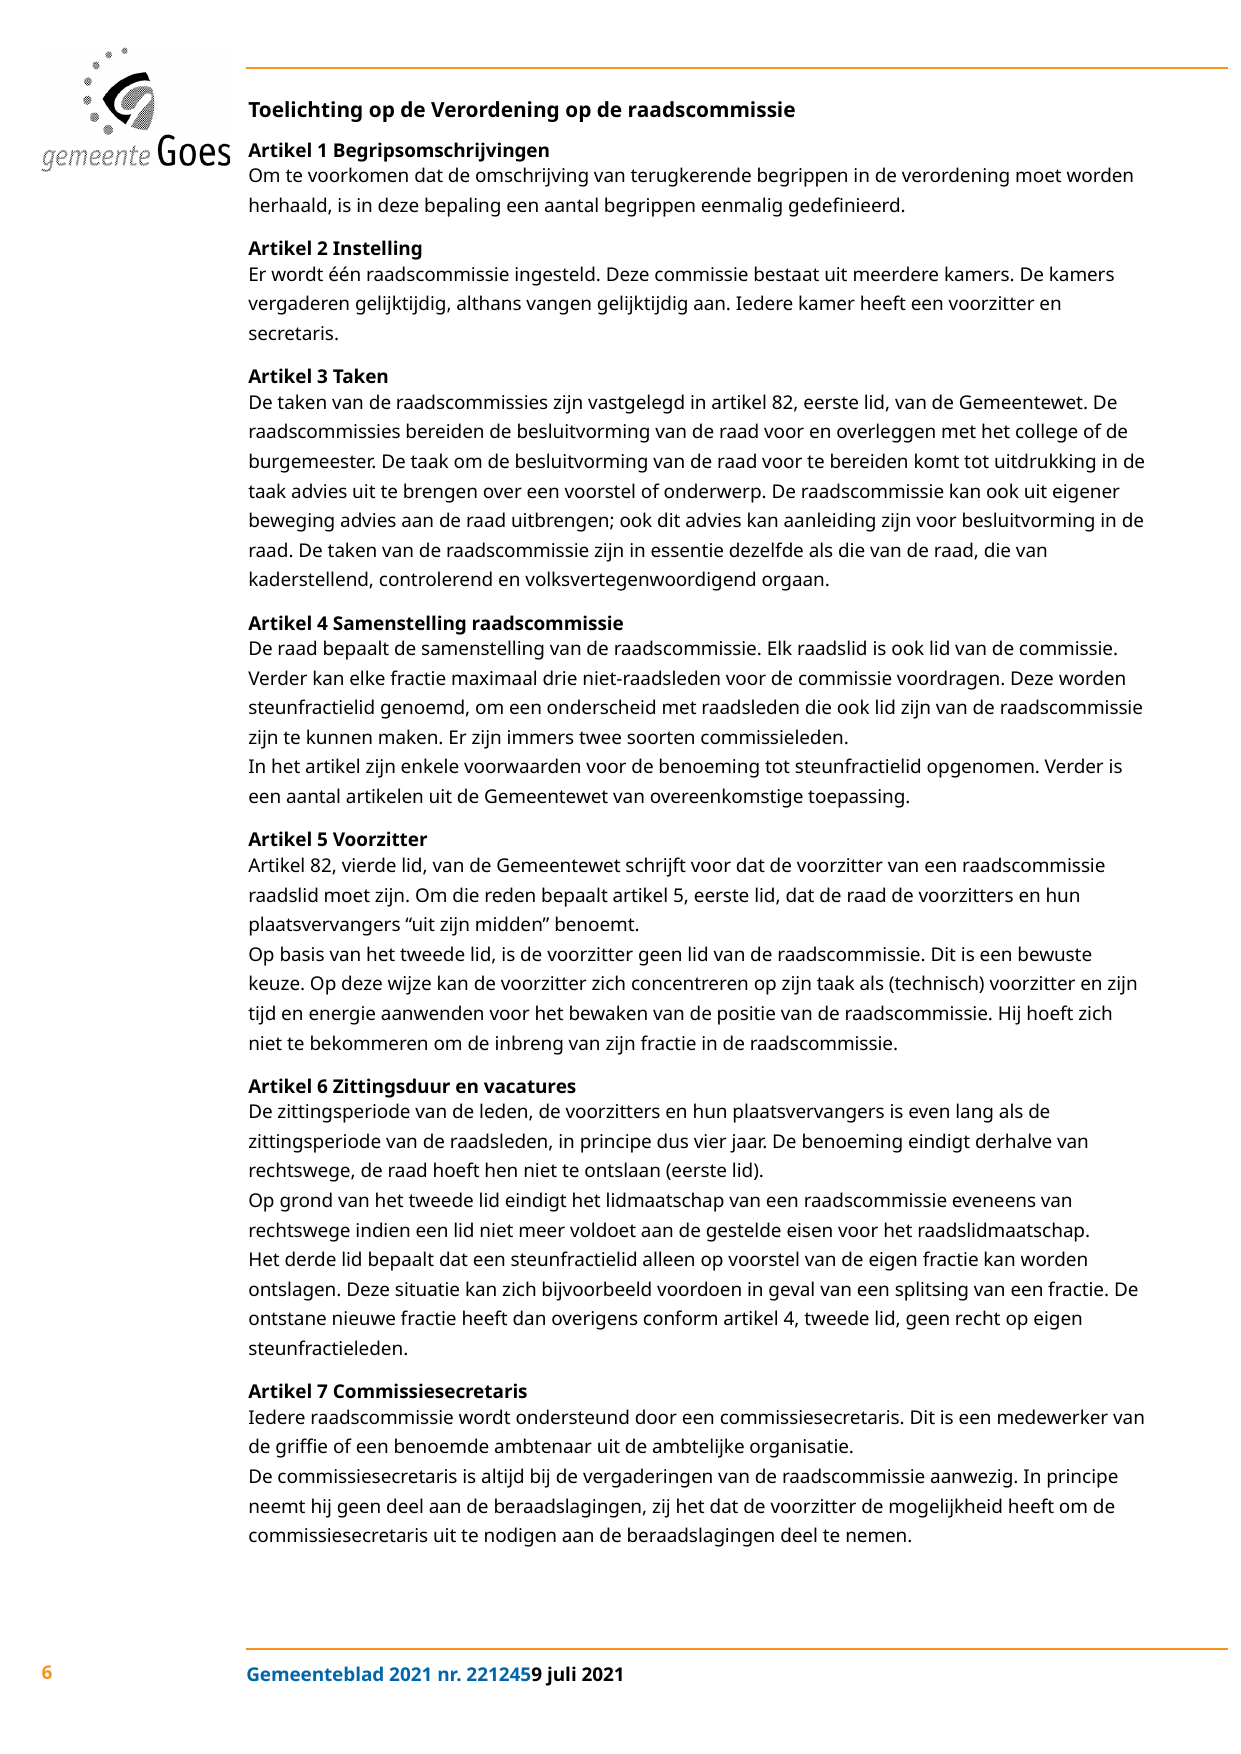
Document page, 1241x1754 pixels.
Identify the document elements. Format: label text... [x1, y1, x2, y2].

text In het artikel zijn enkele voorwaarden voor de benoeming tot steunfractielid opgenomen. Verder is een aantal artikelen uit de Gemeentewet van overeenkomstige toepassing. [248, 754, 1152, 809]
text Artikel 3 Taken [248, 363, 1152, 389]
text De commissiesecretaris is altijd bij de vergaderingen van de raadscommissie aanwezig. In principe neemt hij geen deel aan de beraadslagingen, zij het dat de voorzitter de mogelijkheid heeft om de commissiesecretaris uit te nodigen aan de beraadslagingen deel te nemen. [248, 1463, 1152, 1548]
text Artikel 4 Samenstelling raadscommissie [248, 610, 1152, 635]
text Het derde lid bepaalt dat een steunfractielid alleen op voorstel van de eigen fractie kan worden ontslagen. Deze situatie kan zich bijvoorbeeld voordoen in geval van een splitsing van een fractie. De ontstane nieuwe fractie heeft dan overigens conform artikel 4, tweede lid, geen recht op eigen steunfractieleden. [248, 1246, 1152, 1361]
text De raad bepaalt de samenstelling van de raadscommissie. Elk raadslid is ook lid van de commissie. Verder kan elke fractie maximaal drie niet-raadsleden voor de commissie voordragen. Deze worden steunfractielid genoemd, om een onderscheid met raadsleden die ook lid zijn van de raadscommissie zijn te kunnen maken. Er zijn immers twee soorten commissieleden. [248, 635, 1152, 750]
text Iedere raadscommissie wordt ondersteund door een commissiesecretaris. Dit is een medewerker van de griffie of een benoemde ambtenaar uit de ambtelijke organisatie. [248, 1404, 1152, 1459]
text Toelichting op de Verordening op de raadscommissie [248, 95, 1152, 123]
text De taken van de raadscommissies zijn vastgelegd in artikel 82, eerste lid, van de Gemeentewet. De raadscommissies bereiden de besluitvorming van de raad voor en overleggen met het college of de burgemeester. De taak om de besluitvorming van de raad voor te bereiden komt tot uitdrukking in de taak advies uit te brengen over een voorstel of onderwerp. De raadscommissie kan ook uit eigener beweging advies aan de raad uitbrengen; ook dit advies kan aanleiding zijn voor besluitvorming in de raad. De taken van de raadscommissie zijn in essentie dezelfde als die van de raad, die van kaderstellend, controlerend en volksvertegenwoordigend orgaan. [248, 389, 1152, 592]
text De zittingsperiode van de leden, de voorzitters en hun plaatsvervangers is even lang als de zittingsperiode van de raadsleden, in principe dus vier jaar. De benoeming eindigt derhalve van rechtswege, de raad hoeft hen niet te ontslaan (eerste lid). [248, 1098, 1152, 1183]
text Artikel 1 Begripsomschrijvingen [248, 137, 1152, 163]
text Op grond van het tweede lid eindigt het lidmaatschap van een raadscommissie eveneens van rechtswege indien een lid niet meer voldoet aan de gestelde eisen voor het raadslidmaatschap. [248, 1187, 1152, 1243]
text Artikel 2 Instelling [248, 235, 1152, 261]
text Artikel 5 Voorzitter [248, 826, 1152, 852]
text Artikel 6 Zittingsduur en vacatures [248, 1073, 1152, 1098]
text Er wordt één raadscommissie ingesteld. Deze commissie bestaat uit meerdere kamers. De kamers vergaderen gelijktijdig, althans vangen gelijktijdig aan. Iedere kamer heeft een voorzitter en secretaris. [248, 261, 1152, 346]
text Artikel 82, vierde lid, van de Gemeentewet schrijft voor dat de voorzitter van een raadscommissie raadslid moet zijn. Om die reden bepaalt artikel 5, eerste lid, dat de raad de voorzitters en hun plaatsvervangers “uit zijn midden” benoemt. [248, 852, 1152, 937]
text Om te voorkomen dat de omschrijving van terugkerende begrippen in de verordening moet worden herhaald, is in deze bepaling een aantal begrippen eenmalig gedefinieerd. [248, 163, 1152, 218]
text Artikel 7 Commissiesecretaris [248, 1378, 1152, 1404]
text Op basis van het tweede lid, is de voorzitter geen lid van de raadscommissie. Dit is een bewuste keuze. Op deze wijze kan de voorzitter zich concentreren op zijn taak als (technisch) voorzitter en zijn tijd en energie aanwenden voor het bewaken van de positie van de raadscommissie. Hij hoeft zich niet te bekommeren om de inbreng van zijn fractie in de raadscommissie. [248, 941, 1152, 1055]
picture [41, 47, 231, 172]
